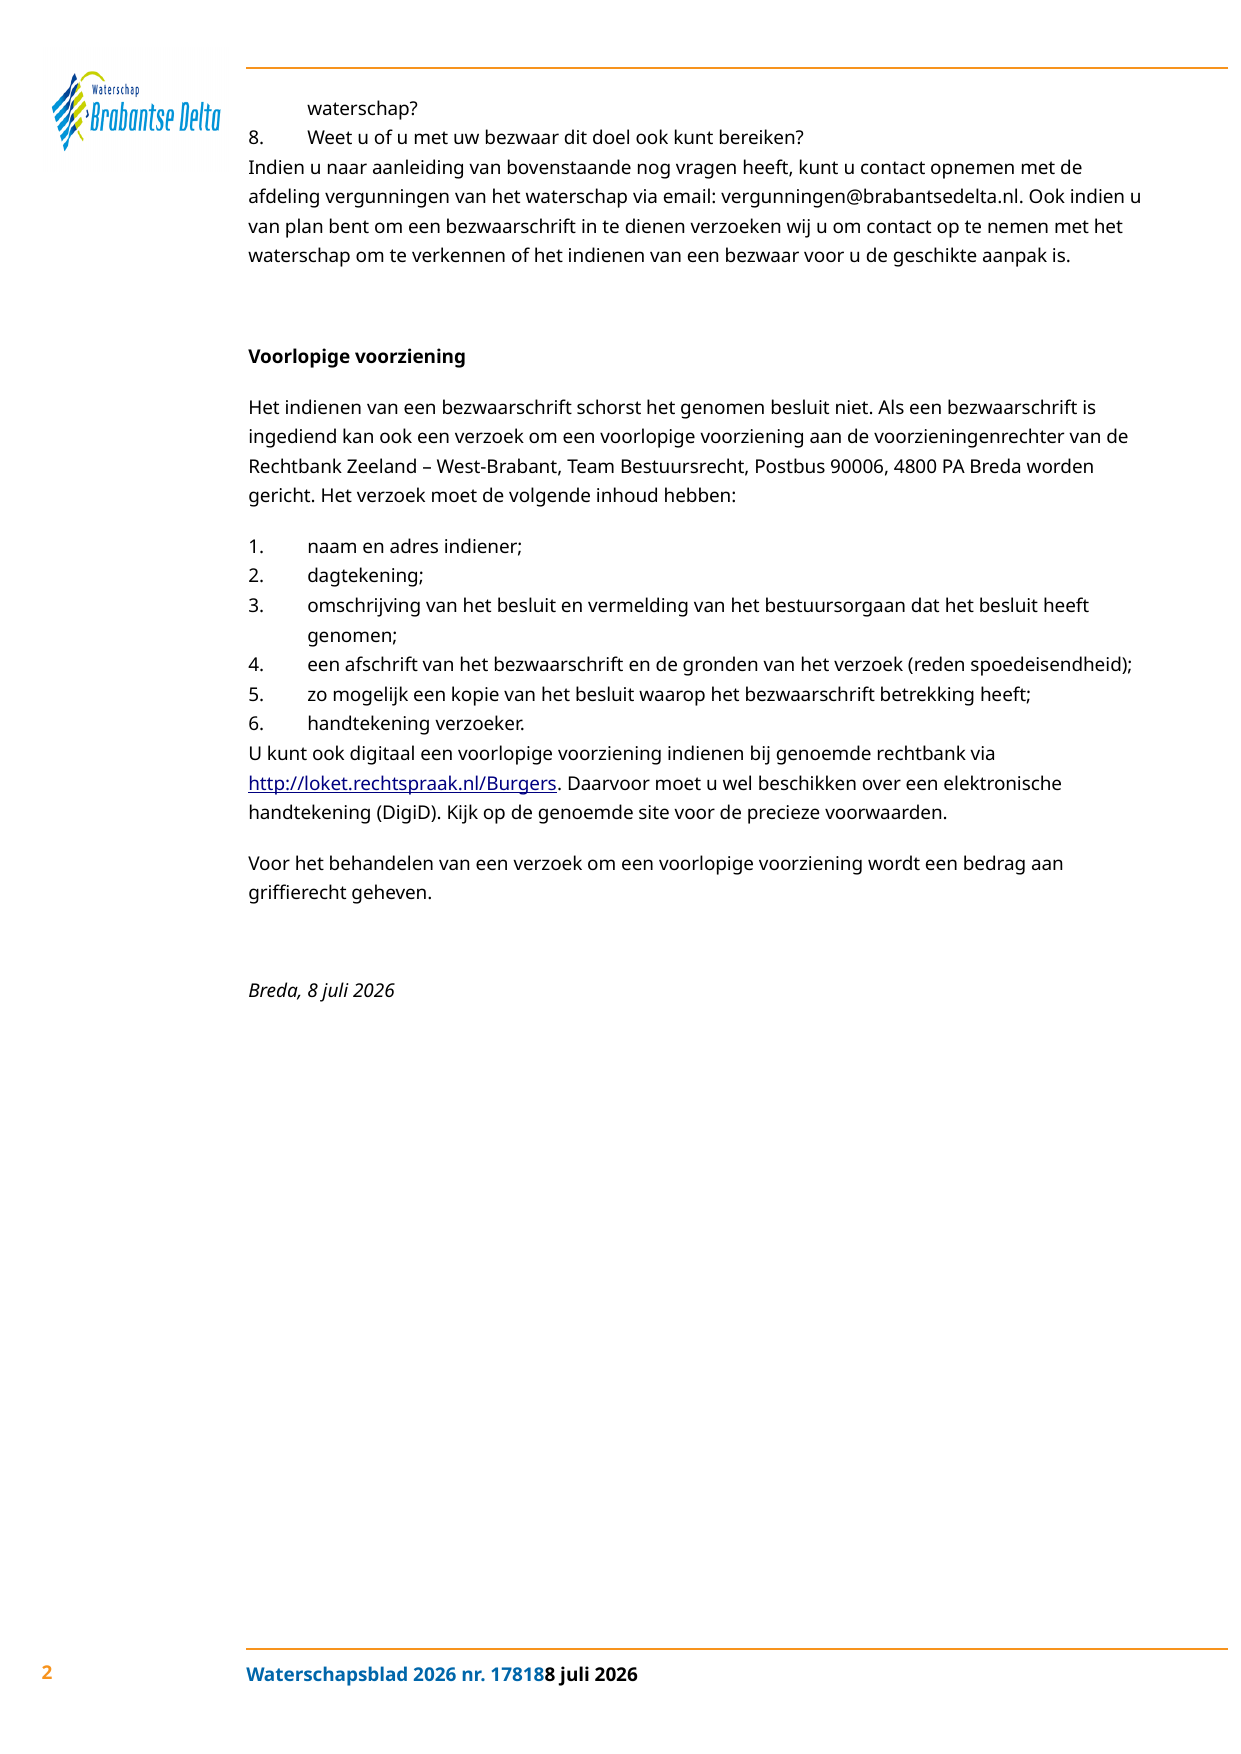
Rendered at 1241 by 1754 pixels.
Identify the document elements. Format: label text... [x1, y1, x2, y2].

list een afschrift van het bezwaarschrift en de gronden van het verzoek (reden spoedeisendheid); [248, 651, 1152, 677]
list zo mogelijk een kopie van het besluit waarop het bezwaarschrift betrekking heeft; [248, 681, 1152, 707]
list omschrijving van het besluit en vermelding van het bestuursorgaan dat het besluit heeft genomen; [248, 592, 1152, 648]
text Voor het behandelen van een verzoek om een voorlopige voorziening wordt een bedrag aan griffierecht geheven. [248, 850, 1152, 905]
list naam en adres indiener; [248, 533, 1152, 559]
text Breda, 8 juli 2026 [248, 978, 1152, 1003]
text Indien u naar aanleiding van bovenstaande nog vragen heeft, kunt u contact opnemen met de afdeling vergunningen van het waterschap via email: vergunningen@brabantsedelta.nl. Ook indien u van plan bent om een bezwaarschrift in te dienen verzoeken wij u om contact op te nemen met het waterschap om te verkennen of het indienen van een bezwaar voor u de geschikte aanpak is. [248, 154, 1152, 268]
list dagtekening; [248, 563, 1152, 588]
text U kunt ook digitaal een voorlopige voorziening indienen bij genoemde rechtbank via http://loket.rechtspraak.nl/Burgers. Daarvoor moet u wel beschikken over een elektronische handtekening (DigiD). Kijk op de genoemde site voor de precieze voorwaarden. [248, 740, 1152, 825]
picture [41, 47, 231, 172]
text Voorlopige voorziening [248, 343, 1152, 369]
list Weet u of u met uw bezwaar dit doel ook kunt bereiken? [248, 124, 1152, 150]
list handtekening verzoeker. [248, 711, 1152, 736]
text Het indienen van een bezwaarschrift schorst het genomen besluit niet. Als een bezwaarschrift is ingediend kan ook een verzoek om een voorlopige voorziening aan de voorzieningenrechter van de Rechtbank Zeeland – West-Brabant, Team Bestuursrecht, Postbus 90006, 4800 PA Breda worden gericht. Het verzoek moet de volgende inhoud hebben: [248, 394, 1152, 508]
list waterschap? [248, 95, 1152, 121]
